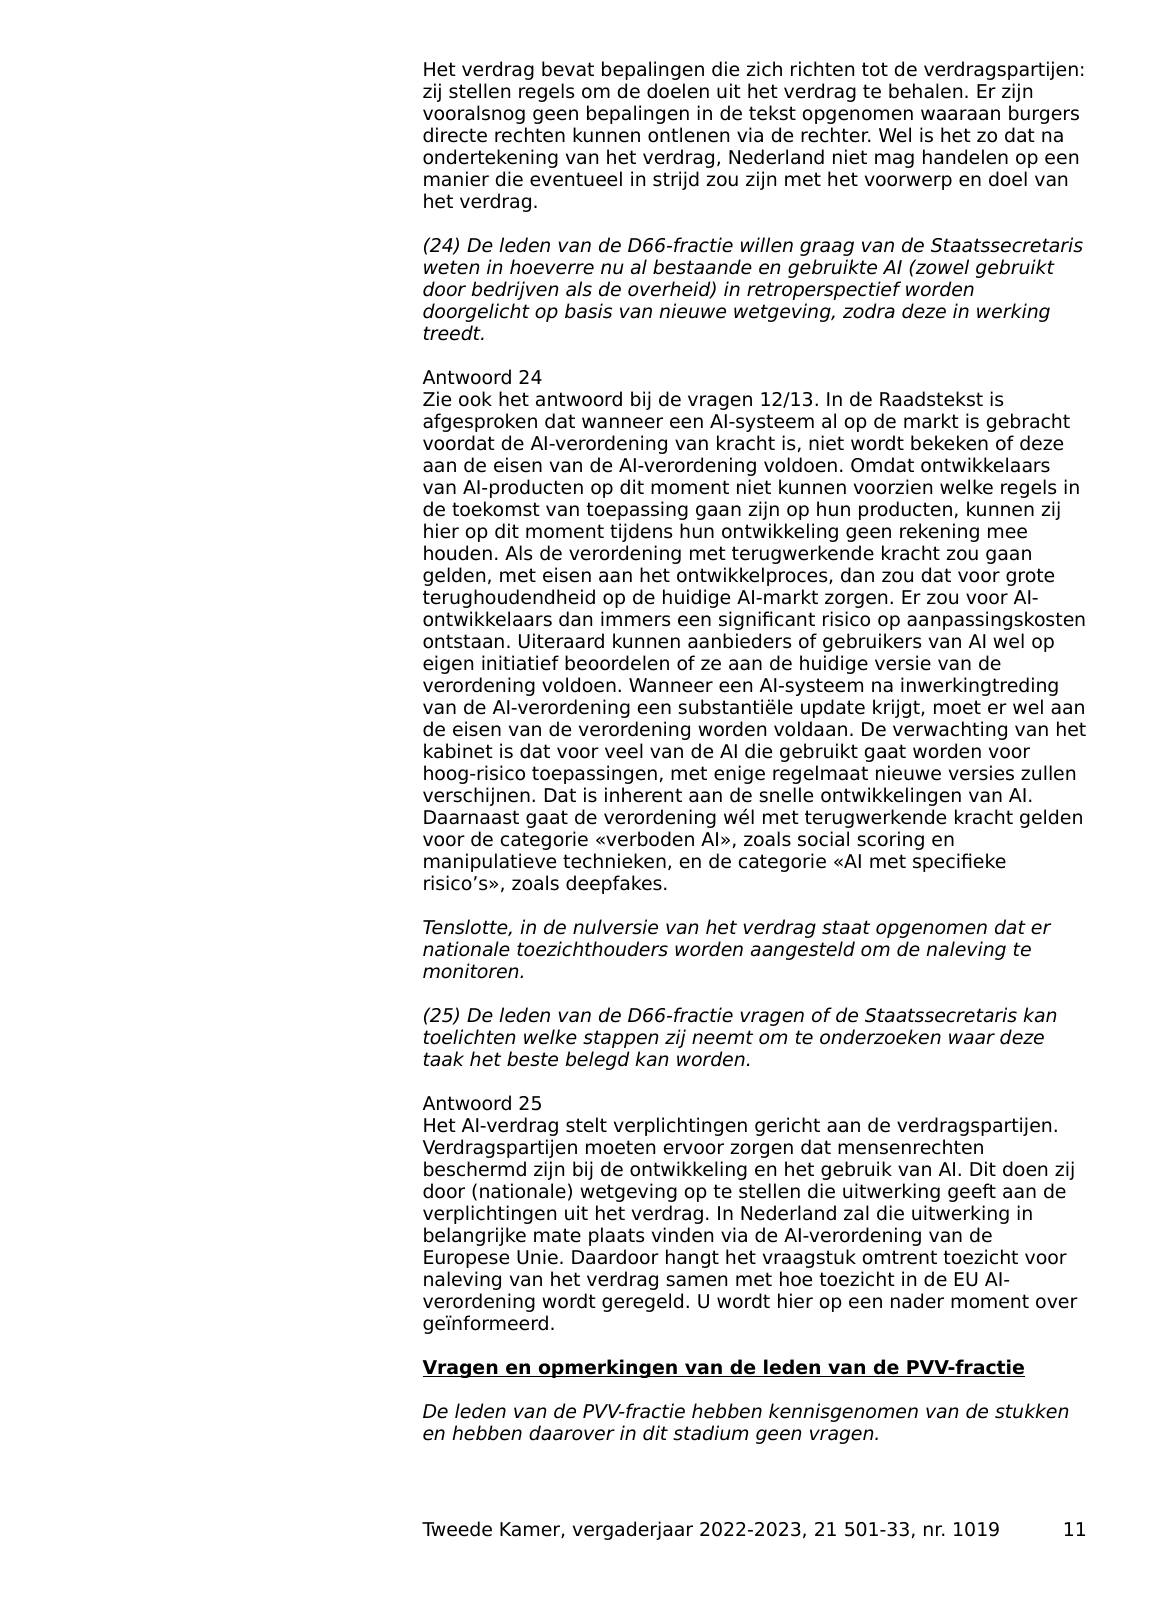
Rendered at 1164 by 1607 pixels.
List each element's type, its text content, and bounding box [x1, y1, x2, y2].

text Tenslotte, in de nulversie van het verdrag staat opgenomen dat er nationale toezichthouders worden aangesteld om de naleving te monitoren. [422, 917, 1087, 983]
text Het AI-verdrag stelt verplichtingen gericht aan de verdragspartijen. Verdragspartijen moeten ervoor zorgen dat mensenrechten beschermd zijn bij de ontwikkeling en het gebruik van AI. Dit doen zij door (nationale) wetgeving op te stellen die uitwerking geeft aan de verplichtingen uit het verdrag. In Nederland zal die uitwerking in belangrijke mate plaats vinden via de AI-verordening van de Europese Unie. Daardoor hangt het vraagstuk omtrent toezicht voor naleving van het verdrag samen met hoe toezicht in de EU AI-verordening wordt geregeld. U wordt hier op een nader moment over geïnformeerd. [422, 1115, 1087, 1335]
text (24) De leden van de D66-fractie willen graag van de Staatssecretaris weten in hoeverre nu al bestaande en gebruikte AI (zowel gebruikt door bedrijven als de overheid) in retroperspectief worden doorgelicht op basis van nieuwe wetgeving, zodra deze in werking treedt. [422, 235, 1087, 345]
text (25) De leden van de D66-fractie vragen of de Staatssecretaris kan toelichten welke stappen zij neemt om te onderzoeken waar deze taak het beste belegd kan worden. [422, 1005, 1087, 1071]
text Het verdrag bevat bepalingen die zich richten tot de verdragspartijen: zij stellen regels om de doelen uit het verdrag te behalen. Er zijn vooralsnog geen bepalingen in de tekst opgenomen waaraan burgers directe rechten kunnen ontlenen via de rechter. Wel is het zo dat na ondertekening van het verdrag, Nederland niet mag handelen op een manier die eventueel in strijd zou zijn met het voorwerp en doel van het verdrag. [422, 59, 1087, 213]
subtitle Vragen en opmerkingen van de leden van de PVV-fractie [422, 1357, 1087, 1379]
text Zie ook het antwoord bij de vragen 12/13. In de Raadstekst is afgesproken dat wanneer een AI-systeem al op de markt is gebracht voordat de AI-verordening van kracht is, niet wordt bekeken of deze aan de eisen van de AI-verordening voldoen. Omdat ontwikkelaars van AI-producten op dit moment niet kunnen voorzien welke regels in de toekomst van toepassing gaan zijn op hun producten, kunnen zij hier op dit moment tijdens hun ontwikkeling geen rekening mee houden. Als de verordening met terugwerkende kracht zou gaan gelden, met eisen aan het ontwikkelproces, dan zou dat voor grote terughoudendheid op de huidige AI-markt zorgen. Er zou voor AI-ontwikkelaars dan immers een significant risico op aanpassingskosten ontstaan. Uiteraard kunnen aanbieders of gebruikers van AI wel op eigen initiatief beoordelen of ze aan de huidige versie van de verordening voldoen. Wanneer een AI-systeem na inwerkingtreding van de AI-verordening een substantiële update krijgt, moet er wel aan de eisen van de verordening worden voldaan. De verwachting van het kabinet is dat voor veel van de AI die gebruikt gaat worden voor hoog-risico toepassingen, met enige regelmaat nieuwe versies zullen verschijnen. Dat is inherent aan de snelle ontwikkelingen van AI. Daarnaast gaat de verordening wél met terugwerkende kracht gelden voor de categorie «verboden AI», zoals social scoring en manipulatieve technieken, en de categorie «AI met specifieke risico’s», zoals deepfakes. [422, 389, 1087, 895]
text Antwoord 25 [422, 1093, 1087, 1115]
text Antwoord 24 [422, 367, 1087, 389]
text De leden van de PVV-fractie hebben kennisgenomen van de stukken en hebben daarover in dit stadium geen vragen. [422, 1401, 1087, 1445]
